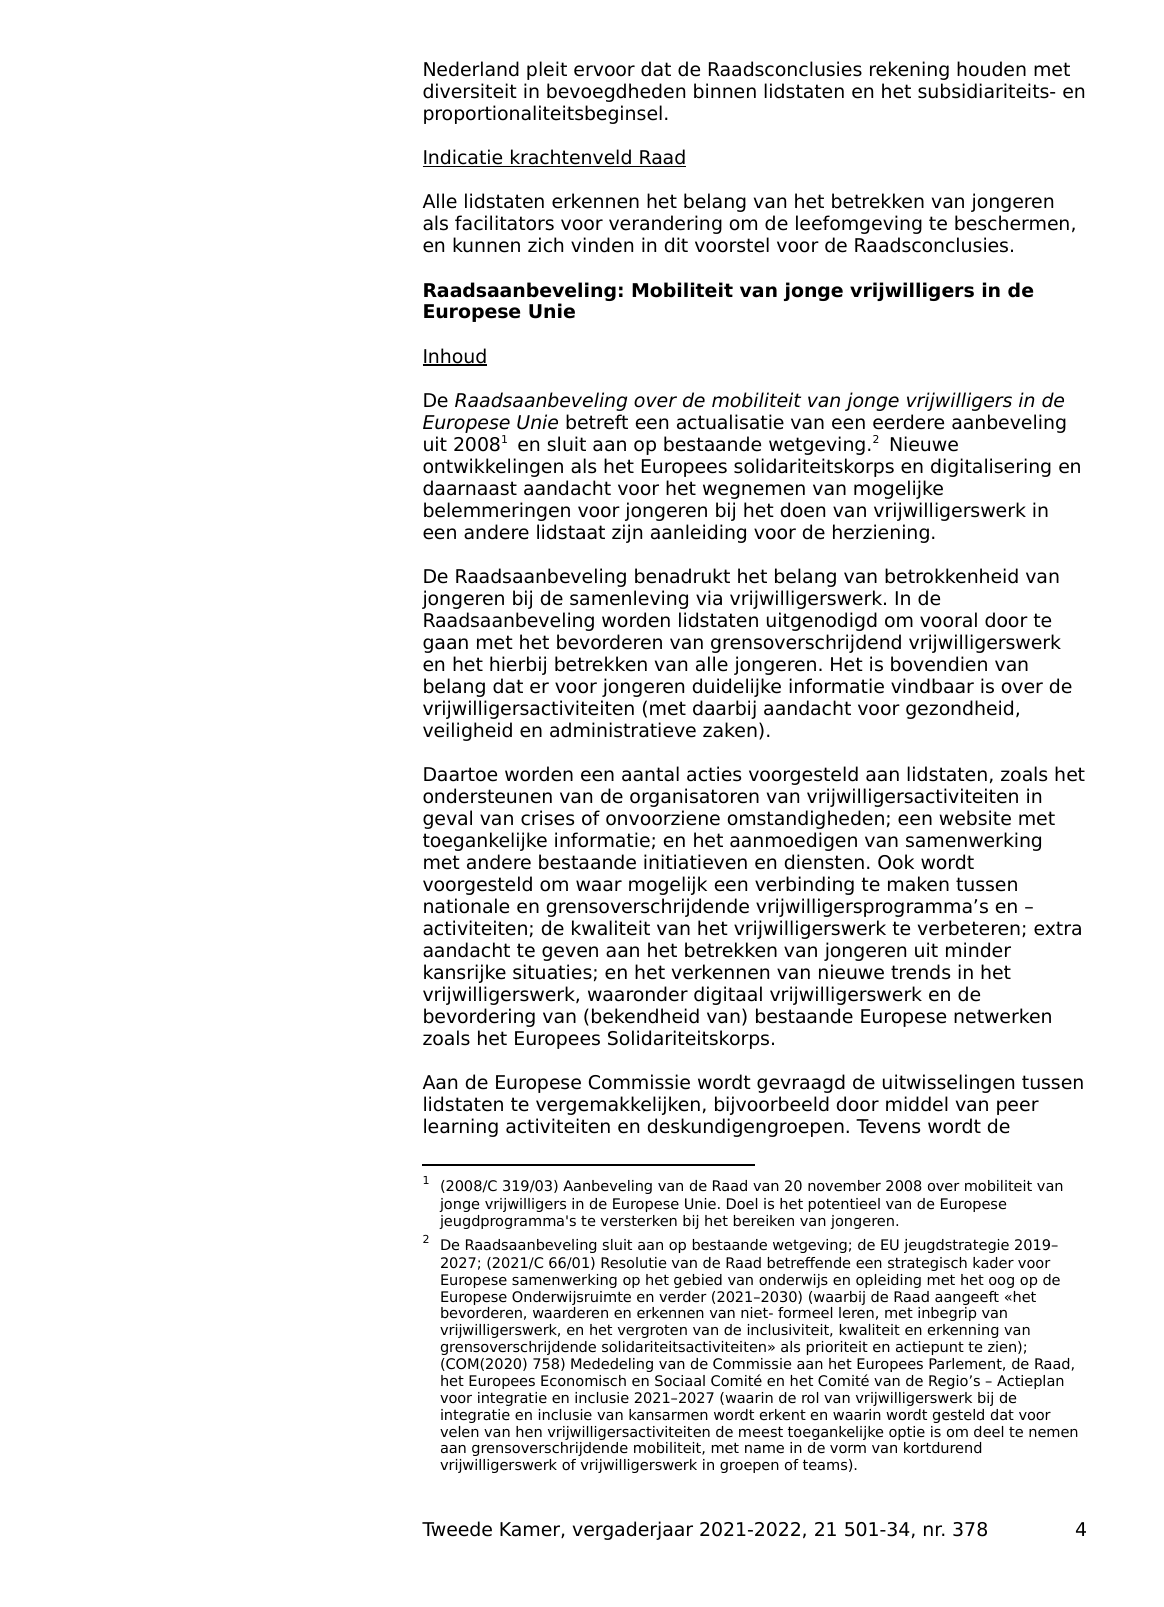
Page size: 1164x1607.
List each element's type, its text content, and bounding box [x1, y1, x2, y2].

text De Raadsaanbeveling over de mobiliteit van jonge vrijwilligers in de Europese Unie betreft een actualisatie van een eerdere aanbeveling uit 2008 en sluit aan op bestaande wetgeving. Nieuwe ontwikkelingen als het Europees solidariteitskorps en digitalisering en daarnaast aandacht voor het wegnemen van mogelijke belemmeringen voor jongeren bij het doen van vrijwilligerswerk in een andere lidstaat zijn aanleiding voor de herziening. [422, 390, 1087, 544]
text Aan de Europese Commissie wordt gevraagd de uitwisselingen tussen lidstaten te vergemakkelijken, bijvoorbeeld door middel van peer learning activiteiten en deskundigengroepen. Tevens wordt de [422, 1072, 1087, 1138]
subtitle Raadsaanbeveling: Mobiliteit van jonge vrijwilligers in de Europese Unie [422, 279, 1087, 323]
text Nederland pleit ervoor dat de Raadsconclusies rekening houden met diversiteit in bevoegdheden binnen lidstaten en het subsidiariteits- en proportionaliteitsbeginsel. [422, 59, 1087, 125]
text De Raadsaanbeveling benadrukt het belang van betrokkenheid van jongeren bij de samenleving via vrijwilligerswerk. In de Raadsaanbeveling worden lidstaten uitgenodigd om vooral door te gaan met het bevorderen van grensoverschrijdend vrijwilligerswerk en het hierbij betrekken van alle jongeren. Het is bovendien van belang dat er voor jongeren duidelijke informatie vindbaar is over de vrijwilligersactiviteiten (met daarbij aandacht voor gezondheid, veiligheid en administratieve zaken). [422, 566, 1087, 742]
text Alle lidstaten erkennen het belang van het betrekken van jongeren als facilitators voor verandering om de leefomgeving te beschermen, en kunnen zich vinden in dit voorstel voor de Raadsconclusies. [422, 191, 1087, 257]
text (2008/C 319/03) Aanbeveling van de Raad van 20 november 2008 over mobiliteit van jonge vrijwilligers in de Europese Unie. Doel is het potentieel van de Europese jeugdprogramma's te versterken bij het bereiken van jongeren. [422, 1174, 1087, 1230]
subtitle Indicatie krachtenveld Raad [422, 147, 1087, 169]
text De Raadsaanbeveling sluit aan op bestaande wetgeving; de EU jeugdstrategie 2019–2027; (2021/C 66/01) Resolutie van de Raad betreffende een strategisch kader voor Europese samenwerking op het gebied van onderwijs en opleiding met het oog op de Europese Onderwijsruimte en verder (2021–2030) (waarbij de Raad aangeeft «het bevorderen, waarderen en erkennen van niet- formeel leren, met inbegrip van vrijwilligerswerk, en het vergroten van de inclusiviteit, kwaliteit en erkenning van grensoverschrijdende solidariteitsactiviteiten» als prioriteit en actiepunt te zien); (COM(2020) 758) Mededeling van de Commissie aan het Europees Parlement, de Raad, het Europees Economisch en Sociaal Comité en het Comité van de Regio’s – Actieplan voor integratie en inclusie 2021–2027 (waarin de rol van vrijwilligerswerk bij de integratie en inclusie van kansarmen wordt erkent en waarin wordt gesteld dat voor velen van hen vrijwilligersactiviteiten de meest toegankelijke optie is om deel te nemen aan grensoverschrijdende mobiliteit, met name in de vorm van kortdurend vrijwilligerswerk of vrijwilligerswerk in groepen of teams). [422, 1233, 1087, 1474]
text Daartoe worden een aantal acties voorgesteld aan lidstaten, zoals het ondersteunen van de organisatoren van vrijwilligersactiviteiten in geval van crises of onvoorziene omstandigheden; een website met toegankelijke informatie; en het aanmoedigen van samenwerking met andere bestaande initiatieven en diensten. Ook wordt voorgesteld om waar mogelijk een verbinding te maken tussen nationale en grensoverschrijdende vrijwilligersprogramma’s en – activiteiten; de kwaliteit van het vrijwilligerswerk te verbeteren; extra aandacht te geven aan het betrekken van jongeren uit minder kansrijke situaties; en het verkennen van nieuwe trends in het vrijwilligerswerk, waaronder digitaal vrijwilligerswerk en de bevordering van (bekendheid van) bestaande Europese netwerken zoals het Europees Solidariteitskorps. [422, 764, 1087, 1049]
subtitle Inhoud [422, 346, 1087, 368]
